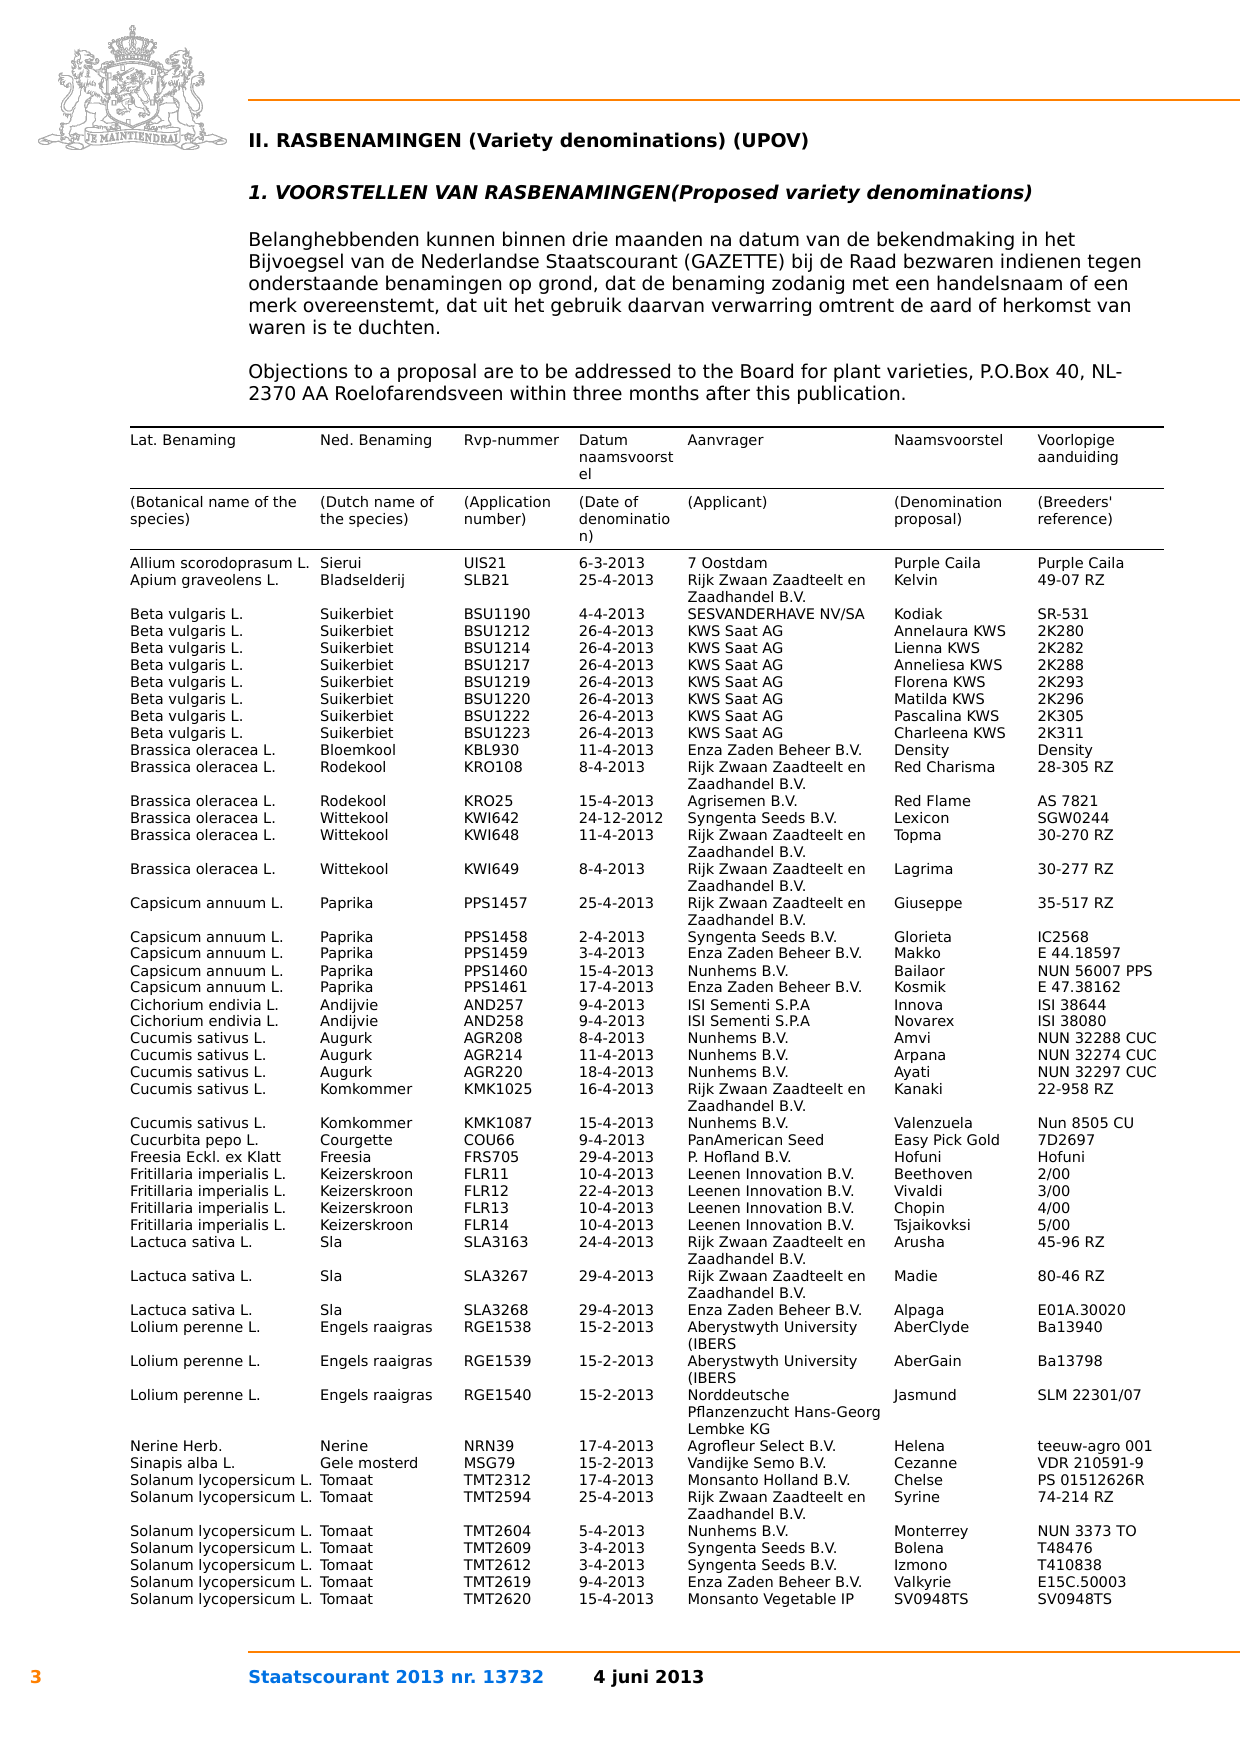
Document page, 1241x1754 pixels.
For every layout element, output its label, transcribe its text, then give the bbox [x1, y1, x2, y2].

table_cell Suikerbiet [314, 691, 458, 708]
table_cell 11-4-2013 [573, 742, 681, 759]
table_cell KBL930 [458, 742, 573, 759]
table_cell Florena KWS [888, 674, 1032, 691]
table_cell AND258 [458, 1013, 573, 1030]
table_cell AGR214 [458, 1047, 573, 1064]
table_cell Suikerbiet [314, 640, 458, 657]
table_cell Lolium perenne L. [130, 1387, 314, 1438]
table_cell AS 7821 [1032, 793, 1163, 809]
table_cell SV0948TS [888, 1591, 1032, 1608]
table_cell 22-4-2013 [573, 1183, 681, 1200]
table_cell 3-4-2013 [573, 945, 681, 962]
table_cell KWS Saat AG [681, 657, 888, 674]
table_cell T48476 [1032, 1540, 1163, 1557]
table_cell 17-4-2013 [573, 1438, 681, 1455]
table_cell Paprika [314, 929, 458, 945]
table_cell 28-305 RZ [1032, 759, 1163, 793]
table_cell Enza Zaden Beheer B.V. [681, 945, 888, 962]
table_cell Beta vulgaris L. [130, 606, 314, 623]
table_cell NUN 56007 PPS [1032, 963, 1163, 979]
table_cell Solanum lycopersicum L. [130, 1591, 314, 1608]
table_cell (Botanical name of the species) [130, 489, 314, 549]
table_cell Kanaki [888, 1081, 1032, 1115]
table_cell Keizerskroon [314, 1183, 458, 1200]
table_cell 2K282 [1032, 640, 1163, 657]
table_cell 74-214 RZ [1032, 1489, 1163, 1523]
table_cell Cucumis sativus L. [130, 1081, 314, 1115]
table_cell BSU1222 [458, 708, 573, 725]
table_cell Annelaura KWS [888, 623, 1032, 640]
table_header Voorlopige aanduiding [1032, 428, 1163, 488]
table_cell Hofuni [888, 1149, 1032, 1166]
table_cell Aberystwyth University (IBERS [681, 1353, 888, 1387]
table_cell Brassica oleracea L. [130, 810, 314, 827]
table_cell Cucumis sativus L. [130, 1115, 314, 1132]
table_cell Nerine [314, 1438, 458, 1455]
table_cell NUN 32274 CUC [1032, 1047, 1163, 1064]
table_cell Kosmik [888, 979, 1032, 996]
picture [38, 25, 227, 150]
table_cell BSU1220 [458, 691, 573, 708]
table_cell Tomaat [314, 1523, 458, 1540]
table_cell Rijk Zwaan Zaadteelt en Zaadhandel B.V. [681, 1234, 888, 1268]
table_cell Freesia [314, 1149, 458, 1166]
table_cell TMT2312 [458, 1472, 573, 1489]
table_cell Capsicum annuum L. [130, 895, 314, 928]
table_cell 2K280 [1032, 623, 1163, 640]
table_cell Syngenta Seeds B.V. [681, 810, 888, 827]
table_cell SV0948TS [1032, 1591, 1163, 1608]
table_cell Madie [888, 1268, 1032, 1302]
table_cell SLA3267 [458, 1268, 573, 1302]
table_cell 2-4-2013 [573, 929, 681, 945]
table_cell Red Charisma [888, 759, 1032, 793]
table_cell 11-4-2013 [573, 827, 681, 861]
table_cell Capsicum annuum L. [130, 945, 314, 962]
table_cell Helena [888, 1438, 1032, 1455]
table_cell Tomaat [314, 1472, 458, 1489]
table_cell E 47.38162 [1032, 979, 1163, 996]
table_cell Solanum lycopersicum L. [130, 1472, 314, 1489]
table_cell 49-07 RZ [1032, 572, 1163, 606]
table_cell Cucumis sativus L. [130, 1030, 314, 1047]
table_cell FRS705 [458, 1149, 573, 1166]
table_cell 26-4-2013 [573, 691, 681, 708]
table_cell 7D2697 [1032, 1132, 1163, 1149]
table_cell 2K293 [1032, 674, 1163, 691]
table_cell Leenen Innovation B.V. [681, 1217, 888, 1234]
table_header Aanvrager [681, 428, 888, 488]
table_cell Wittekool [314, 810, 458, 827]
table_cell Cichorium endivia L. [130, 996, 314, 1013]
table_cell KRO25 [458, 793, 573, 809]
table_cell Cucurbita pepo L. [130, 1132, 314, 1149]
table_cell Syngenta Seeds B.V. [681, 1557, 888, 1574]
table_cell TMT2594 [458, 1489, 573, 1523]
table_cell BSU1217 [458, 657, 573, 674]
table_cell Augurk [314, 1047, 458, 1064]
table_cell (Dutch name of the species) [314, 489, 458, 549]
table_header Ned. Benaming [314, 428, 458, 488]
table_cell 9-4-2013 [573, 996, 681, 1013]
table_cell Brassica oleracea L. [130, 793, 314, 809]
table_cell 15-4-2013 [573, 963, 681, 979]
table_header Lat. Benaming [130, 428, 314, 488]
table_cell RGE1538 [458, 1319, 573, 1353]
table_cell Ba13798 [1032, 1353, 1163, 1387]
table_cell Rijk Zwaan Zaadteelt en Zaadhandel B.V. [681, 1268, 888, 1302]
table_cell Tomaat [314, 1557, 458, 1574]
table_cell E01A.30020 [1032, 1302, 1163, 1319]
table_cell 9-4-2013 [573, 1132, 681, 1149]
table_cell Cucumis sativus L. [130, 1064, 314, 1081]
table_cell Paprika [314, 979, 458, 996]
table_cell Vandijke Semo B.V. [681, 1455, 888, 1472]
table_cell SR-531 [1032, 606, 1163, 623]
table_cell Chopin [888, 1200, 1032, 1217]
table_cell KWS Saat AG [681, 708, 888, 725]
table_cell Keizerskroon [314, 1166, 458, 1183]
table_cell Innova [888, 996, 1032, 1013]
table_cell 26-4-2013 [573, 623, 681, 640]
table_cell PPS1457 [458, 895, 573, 928]
table_cell Suikerbiet [314, 725, 458, 742]
table_cell Capsicum annuum L. [130, 979, 314, 996]
text Belanghebbenden kunnen binnen drie maanden na datum van de bekendmaking in het Bijvoegsel van de Nederlandse Staatscourant (GAZETTE) bij de Raad bezwaren indienen tegen onderstaande benamingen op grond, dat de benaming zodanig met een handelsnaam of een merk overeenstemt, dat uit het gebruik daarvan verwarring omtrent de aard of herkomst van waren is te duchten. [248, 229, 1163, 339]
table_cell Agrisemen B.V. [681, 793, 888, 809]
table_cell (Denomination proposal) [888, 489, 1032, 549]
table_cell Rodekool [314, 759, 458, 793]
table_cell Lienna KWS [888, 640, 1032, 657]
table_cell 3-4-2013 [573, 1540, 681, 1557]
table_cell Lactuca sativa L. [130, 1302, 314, 1319]
table_cell 16-4-2013 [573, 1081, 681, 1115]
table_cell FLR12 [458, 1183, 573, 1200]
table_cell TMT2612 [458, 1557, 573, 1574]
table_cell Engels raaigras [314, 1353, 458, 1387]
table_cell Engels raaigras [314, 1387, 458, 1438]
table_cell Monsanto Vegetable IP [681, 1591, 888, 1608]
table_cell Rijk Zwaan Zaadteelt en Zaadhandel B.V. [681, 1081, 888, 1115]
table_cell Valkyrie [888, 1574, 1032, 1591]
table_cell 2/00 [1032, 1166, 1163, 1183]
table_cell Nunhems B.V. [681, 1523, 888, 1540]
table_cell TMT2604 [458, 1523, 573, 1540]
table_cell FLR13 [458, 1200, 573, 1217]
table_cell (Breeders' reference) [1032, 489, 1163, 549]
table_cell Leenen Innovation B.V. [681, 1200, 888, 1217]
table_cell Sinapis alba L. [130, 1455, 314, 1472]
table_cell KWI648 [458, 827, 573, 861]
table_cell 15-4-2013 [573, 793, 681, 809]
table_cell 30-277 RZ [1032, 861, 1163, 894]
table_cell 5/00 [1032, 1217, 1163, 1234]
table_cell 26-4-2013 [573, 640, 681, 657]
table_cell Beta vulgaris L. [130, 623, 314, 640]
table_cell Solanum lycopersicum L. [130, 1523, 314, 1540]
table_cell Bladselderij [314, 572, 458, 606]
table_cell Easy Pick Gold [888, 1132, 1032, 1149]
table_cell Solanum lycopersicum L. [130, 1540, 314, 1557]
table_cell Nun 8505 CU [1032, 1115, 1163, 1132]
table_cell 22-958 RZ [1032, 1081, 1163, 1115]
table_cell Tomaat [314, 1591, 458, 1608]
table_cell Anneliesa KWS [888, 657, 1032, 674]
table_cell ISI Sementi S.P.A [681, 1013, 888, 1030]
table_cell ISI 38644 [1032, 996, 1163, 1013]
table_cell Paprika [314, 945, 458, 962]
table_cell Sierui [314, 550, 458, 572]
table_cell KWS Saat AG [681, 640, 888, 657]
table_cell Novarex [888, 1013, 1032, 1030]
table_cell Charleena KWS [888, 725, 1032, 742]
table_cell 4/00 [1032, 1200, 1163, 1217]
table_cell Gele mosterd [314, 1455, 458, 1472]
table_cell Augurk [314, 1064, 458, 1081]
table_cell Tomaat [314, 1540, 458, 1557]
table_cell (Date of denomination) [573, 489, 681, 549]
table_cell 3-4-2013 [573, 1557, 681, 1574]
table_cell 7 Oostdam [681, 550, 888, 572]
table_cell Kodiak [888, 606, 1032, 623]
table_cell Komkommer [314, 1115, 458, 1132]
table_cell KRO108 [458, 759, 573, 793]
table_cell COU66 [458, 1132, 573, 1149]
table_cell Leenen Innovation B.V. [681, 1183, 888, 1200]
table_cell Sla [314, 1302, 458, 1319]
table_cell Norddeutsche Pflanzenzucht Hans-Georg Lembke KG [681, 1387, 888, 1438]
table_cell Hofuni [1032, 1149, 1163, 1166]
table_cell PPS1460 [458, 963, 573, 979]
table_cell E15C.50003 [1032, 1574, 1163, 1591]
table_cell Kelvin [888, 572, 1032, 606]
table_cell 18-4-2013 [573, 1064, 681, 1081]
table_cell PS 01512626R [1032, 1472, 1163, 1489]
table_cell KWI649 [458, 861, 573, 894]
table_cell PPS1459 [458, 945, 573, 962]
table_cell FLR11 [458, 1166, 573, 1183]
table_cell Rijk Zwaan Zaadteelt en Zaadhandel B.V. [681, 861, 888, 894]
table_cell SESVANDERHAVE NV/SA [681, 606, 888, 623]
table_cell Suikerbiet [314, 657, 458, 674]
table_cell 5-4-2013 [573, 1523, 681, 1540]
table_cell Brassica oleracea L. [130, 759, 314, 793]
table_cell RGE1540 [458, 1387, 573, 1438]
table_cell Agrofleur Select B.V. [681, 1438, 888, 1455]
table_cell Lagrima [888, 861, 1032, 894]
table_cell Fritillaria imperialis L. [130, 1166, 314, 1183]
table_cell 15-4-2013 [573, 1115, 681, 1132]
table_cell Solanum lycopersicum L. [130, 1557, 314, 1574]
table_cell AberClyde [888, 1319, 1032, 1353]
table_cell TMT2609 [458, 1540, 573, 1557]
table_cell Syngenta Seeds B.V. [681, 929, 888, 945]
table_cell Andijvie [314, 1013, 458, 1030]
table_cell Capsicum annuum L. [130, 929, 314, 945]
table_header Rvp-nummer [458, 428, 573, 488]
table_cell KWI642 [458, 810, 573, 827]
table_cell Density [888, 742, 1032, 759]
table_cell KWS Saat AG [681, 623, 888, 640]
table_cell Suikerbiet [314, 606, 458, 623]
table_cell TMT2619 [458, 1574, 573, 1591]
subtitle II. RASBENAMINGEN (Variety denominations) (UPOV) [248, 130, 1163, 152]
table_cell Apium graveolens L. [130, 572, 314, 606]
table_cell Beta vulgaris L. [130, 725, 314, 742]
text Objections to a proposal are to be addressed to the Board for plant varieties, P.O.Box 40, NL-2370 AA Roelofarendsveen within three months after this publication. [248, 361, 1163, 404]
table_cell 15-2-2013 [573, 1387, 681, 1438]
table_cell 30-270 RZ [1032, 827, 1163, 861]
table_cell Chelse [888, 1472, 1032, 1489]
table_cell AND257 [458, 996, 573, 1013]
table_cell Makko [888, 945, 1032, 962]
table_cell P. Hofland B.V. [681, 1149, 888, 1166]
table_cell teeuw-agro 001 [1032, 1438, 1163, 1455]
table_cell UIS21 [458, 550, 573, 572]
table_cell Enza Zaden Beheer B.V. [681, 979, 888, 996]
table_cell Wittekool [314, 827, 458, 861]
table_cell Engels raaigras [314, 1319, 458, 1353]
table_cell Bailaor [888, 963, 1032, 979]
table_cell BSU1214 [458, 640, 573, 657]
table_cell Augurk [314, 1030, 458, 1047]
table_cell Freesia Eckl. ex Klatt [130, 1149, 314, 1166]
table_cell Solanum lycopersicum L. [130, 1574, 314, 1591]
table_cell Rijk Zwaan Zaadteelt en Zaadhandel B.V. [681, 572, 888, 606]
table_cell (Applicant) [681, 489, 888, 549]
table_cell Amvi [888, 1030, 1032, 1047]
table_cell Density [1032, 742, 1163, 759]
table_cell Andijvie [314, 996, 458, 1013]
table_cell 10-4-2013 [573, 1200, 681, 1217]
table_cell Nunhems B.V. [681, 1115, 888, 1132]
table_cell Alpaga [888, 1302, 1032, 1319]
table_cell 80-46 RZ [1032, 1268, 1163, 1302]
table_cell Lexicon [888, 810, 1032, 827]
table_cell BSU1223 [458, 725, 573, 742]
table_cell 15-2-2013 [573, 1455, 681, 1472]
table_cell Syngenta Seeds B.V. [681, 1540, 888, 1557]
table_cell SGW0244 [1032, 810, 1163, 827]
table_cell 26-4-2013 [573, 657, 681, 674]
table_cell MSG79 [458, 1455, 573, 1472]
table_cell NUN 3373 TO [1032, 1523, 1163, 1540]
table_cell Purple Caila [888, 550, 1032, 572]
table_cell ISI 38080 [1032, 1013, 1163, 1030]
table_cell Monterrey [888, 1523, 1032, 1540]
table_cell SLA3163 [458, 1234, 573, 1268]
table_cell 10-4-2013 [573, 1217, 681, 1234]
table_cell IC2568 [1032, 929, 1163, 945]
table_cell Beta vulgaris L. [130, 657, 314, 674]
table_cell E 44.18597 [1032, 945, 1163, 962]
table_cell KWS Saat AG [681, 725, 888, 742]
table_cell 25-4-2013 [573, 895, 681, 928]
table_cell Tomaat [314, 1574, 458, 1591]
table_cell BSU1212 [458, 623, 573, 640]
table_cell BSU1219 [458, 674, 573, 691]
table_cell NUN 32288 CUC [1032, 1030, 1163, 1047]
table_cell KWS Saat AG [681, 674, 888, 691]
table_cell Beta vulgaris L. [130, 708, 314, 725]
table_cell Lactuca sativa L. [130, 1234, 314, 1268]
table_cell Fritillaria imperialis L. [130, 1200, 314, 1217]
table_cell Valenzuela [888, 1115, 1032, 1132]
table_cell Paprika [314, 963, 458, 979]
table_cell VDR 210591-9 [1032, 1455, 1163, 1472]
table_cell Glorieta [888, 929, 1032, 945]
table_cell 9-4-2013 [573, 1574, 681, 1591]
table_cell Tomaat [314, 1489, 458, 1523]
table_cell Nunhems B.V. [681, 1030, 888, 1047]
table_cell Matilda KWS [888, 691, 1032, 708]
table_cell 11-4-2013 [573, 1047, 681, 1064]
table_cell 6-3-2013 [573, 550, 681, 572]
table_cell Suikerbiet [314, 623, 458, 640]
table_cell Beta vulgaris L. [130, 691, 314, 708]
table_cell Cichorium endivia L. [130, 1013, 314, 1030]
table_header Datum naamsvoorstel [573, 428, 681, 488]
table_cell Monsanto Holland B.V. [681, 1472, 888, 1489]
table_cell T410838 [1032, 1557, 1163, 1574]
table_cell Wittekool [314, 861, 458, 894]
table_cell KMK1025 [458, 1081, 573, 1115]
table_cell Ba13940 [1032, 1319, 1163, 1353]
table_cell Allium scorodoprasum L. [130, 550, 314, 572]
table_cell Courgette [314, 1132, 458, 1149]
table_cell Keizerskroon [314, 1200, 458, 1217]
table_cell 26-4-2013 [573, 674, 681, 691]
table_cell TMT2620 [458, 1591, 573, 1608]
table_cell 2K288 [1032, 657, 1163, 674]
table_cell 17-4-2013 [573, 1472, 681, 1489]
table_cell 26-4-2013 [573, 708, 681, 725]
table_cell 9-4-2013 [573, 1013, 681, 1030]
table_cell SLB21 [458, 572, 573, 606]
table_cell 26-4-2013 [573, 725, 681, 742]
table_cell Keizerskroon [314, 1217, 458, 1234]
table_cell Rijk Zwaan Zaadteelt en Zaadhandel B.V. [681, 1489, 888, 1523]
table_cell Izmono [888, 1557, 1032, 1574]
table_cell 15-4-2013 [573, 1591, 681, 1608]
table_cell Beta vulgaris L. [130, 674, 314, 691]
table_cell PPS1458 [458, 929, 573, 945]
table_cell SLM 22301/07 [1032, 1387, 1163, 1438]
table_cell 25-4-2013 [573, 572, 681, 606]
table_cell Giuseppe [888, 895, 1032, 928]
table_cell Cezanne [888, 1455, 1032, 1472]
table_cell 10-4-2013 [573, 1166, 681, 1183]
table_cell Brassica oleracea L. [130, 742, 314, 759]
table_cell NRN39 [458, 1438, 573, 1455]
table_cell Enza Zaden Beheer B.V. [681, 742, 888, 759]
table_cell KMK1087 [458, 1115, 573, 1132]
table_cell Fritillaria imperialis L. [130, 1217, 314, 1234]
table_cell Enza Zaden Beheer B.V. [681, 1302, 888, 1319]
table_cell Nunhems B.V. [681, 1047, 888, 1064]
table_cell Bolena [888, 1540, 1032, 1557]
table_cell BSU1190 [458, 606, 573, 623]
table_cell PPS1461 [458, 979, 573, 996]
table_cell 3/00 [1032, 1183, 1163, 1200]
table_cell Red Flame [888, 793, 1032, 809]
table_cell Topma [888, 827, 1032, 861]
table_cell Komkommer [314, 1081, 458, 1115]
table_cell RGE1539 [458, 1353, 573, 1387]
table_cell 2K296 [1032, 691, 1163, 708]
table_cell Leenen Innovation B.V. [681, 1166, 888, 1183]
table_cell Nunhems B.V. [681, 963, 888, 979]
table_cell ISI Sementi S.P.A [681, 996, 888, 1013]
table_cell AberGain [888, 1353, 1032, 1387]
table_cell NUN 32297 CUC [1032, 1064, 1163, 1081]
table_header Naamsvoorstel [888, 428, 1032, 488]
table_cell Suikerbiet [314, 674, 458, 691]
table_cell Rijk Zwaan Zaadteelt en Zaadhandel B.V. [681, 895, 888, 928]
table_cell Lactuca sativa L. [130, 1268, 314, 1302]
table_cell 15-2-2013 [573, 1319, 681, 1353]
table_cell 29-4-2013 [573, 1302, 681, 1319]
table_cell Paprika [314, 895, 458, 928]
table_cell 45-96 RZ [1032, 1234, 1163, 1268]
table_cell Cucumis sativus L. [130, 1047, 314, 1064]
table_cell FLR14 [458, 1217, 573, 1234]
table_cell Fritillaria imperialis L. [130, 1183, 314, 1200]
table_cell Lolium perenne L. [130, 1353, 314, 1387]
table_cell SLA3268 [458, 1302, 573, 1319]
table_cell PanAmerican Seed [681, 1132, 888, 1149]
table_cell Rijk Zwaan Zaadteelt en Zaadhandel B.V. [681, 827, 888, 861]
table_cell 8-4-2013 [573, 861, 681, 894]
table_cell 25-4-2013 [573, 1489, 681, 1523]
table_cell 4-4-2013 [573, 606, 681, 623]
table_cell 2K311 [1032, 725, 1163, 742]
table_cell 15-2-2013 [573, 1353, 681, 1387]
table_cell Pascalina KWS [888, 708, 1032, 725]
table_cell Brassica oleracea L. [130, 827, 314, 861]
table_cell Nunhems B.V. [681, 1064, 888, 1081]
table_cell Tsjaikovksi [888, 1217, 1032, 1234]
table_cell 17-4-2013 [573, 979, 681, 996]
table_cell Rodekool [314, 793, 458, 809]
table_cell Capsicum annuum L. [130, 963, 314, 979]
table_cell Sla [314, 1268, 458, 1302]
table_cell 29-4-2013 [573, 1268, 681, 1302]
table_cell Brassica oleracea L. [130, 861, 314, 894]
table_cell Syrine [888, 1489, 1032, 1523]
table_cell KWS Saat AG [681, 691, 888, 708]
table_cell Purple Caila [1032, 550, 1163, 572]
table_cell 8-4-2013 [573, 1030, 681, 1047]
table_cell Aberystwyth University (IBERS [681, 1319, 888, 1353]
table_cell Lolium perenne L. [130, 1319, 314, 1353]
subtitle 1. VOORSTELLEN VAN RASBENAMINGEN(Proposed variety denominations) [248, 182, 1163, 204]
table_cell 8-4-2013 [573, 759, 681, 793]
table_cell Arusha [888, 1234, 1032, 1268]
table_cell 24-4-2013 [573, 1234, 681, 1268]
table_cell 29-4-2013 [573, 1149, 681, 1166]
table_cell Beethoven [888, 1166, 1032, 1183]
table_cell Enza Zaden Beheer B.V. [681, 1574, 888, 1591]
table_cell 2K305 [1032, 708, 1163, 725]
table_cell AGR208 [458, 1030, 573, 1047]
table_cell Jasmund [888, 1387, 1032, 1438]
table_cell 24-12-2012 [573, 810, 681, 827]
table_cell Suikerbiet [314, 708, 458, 725]
table_cell Sla [314, 1234, 458, 1268]
table_cell Solanum lycopersicum L. [130, 1489, 314, 1523]
table_cell 35-517 RZ [1032, 895, 1163, 928]
table_cell Nerine Herb. [130, 1438, 314, 1455]
table_cell (Application number) [458, 489, 573, 549]
table_cell AGR220 [458, 1064, 573, 1081]
table_cell Vivaldi [888, 1183, 1032, 1200]
table_cell Ayati [888, 1064, 1032, 1081]
table_cell Beta vulgaris L. [130, 640, 314, 657]
table_cell Arpana [888, 1047, 1032, 1064]
table_cell Rijk Zwaan Zaadteelt en Zaadhandel B.V. [681, 759, 888, 793]
table_cell Bloemkool [314, 742, 458, 759]
